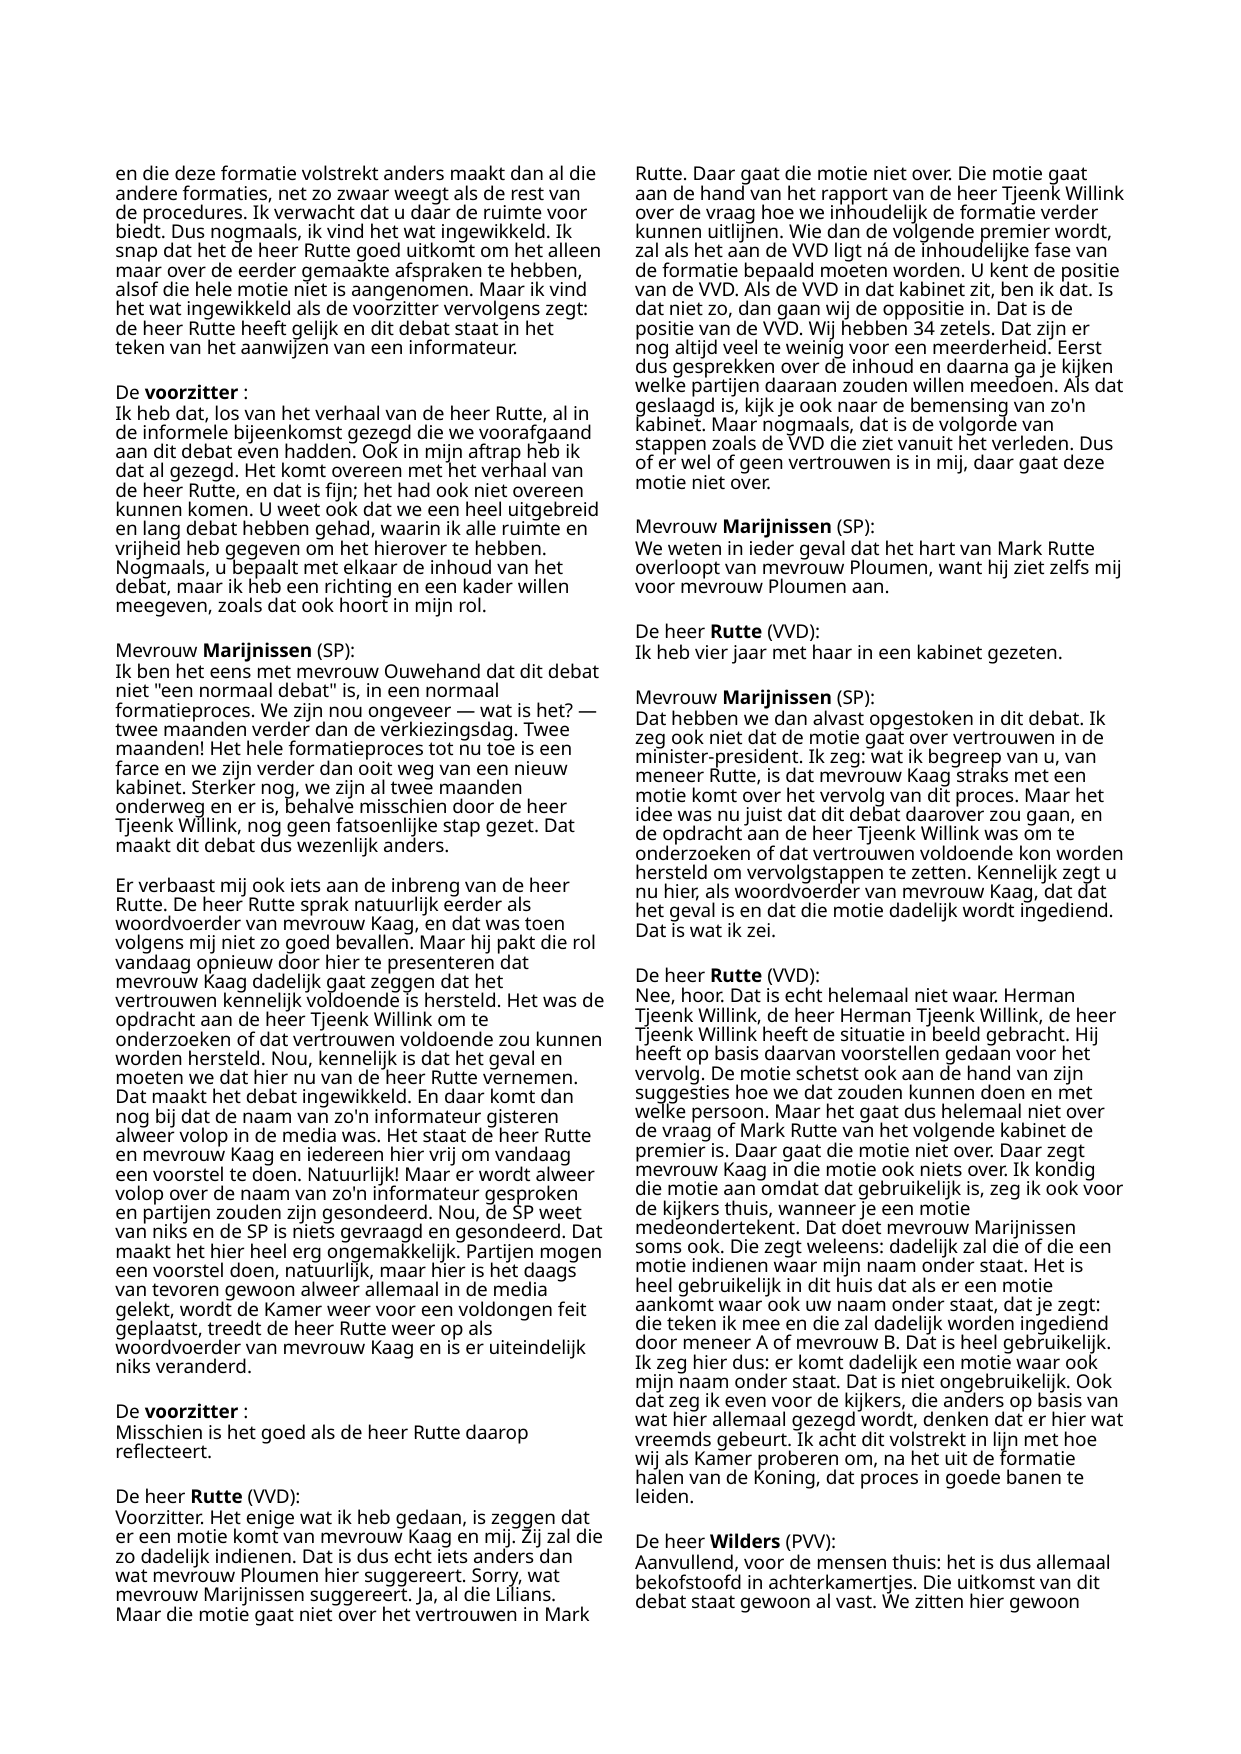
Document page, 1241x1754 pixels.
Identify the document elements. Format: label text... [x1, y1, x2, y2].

text Ik heb dat, los van het verhaal van de heer Rutte, al in de informele bijeenkomst gezegd die we voorafgaand aan dit debat even hadden. Ook in mijn aftrap heb ik dat al gezegd. Het komt overeen met het verhaal van de heer Rutte, en dat is fijn; het had ook niet overeen kunnen komen. U weet ook dat we een heel uitgebreid en lang debat hebben gehad, waarin ik alle ruimte en vrijheid heb gegeven om het hierover te hebben. Nogmaals, u bepaalt met elkaar de inhoud van het debat, maar ik heb een richting en een kader willen meegeven, zoals dat ook hoort in mijn rol. [115, 404, 605, 617]
text Ik heb vier jaar met haar in een kabinet gezeten. [635, 644, 1125, 663]
text Mevrouw Marijnissen (SP): [115, 637, 605, 663]
text De heer Rutte (VVD): [635, 618, 1125, 644]
text Voorzitter. Het enige wat ik heb gedaan, is zeggen dat er een motie komt van mevrouw Kaag en mij. Zij zal die zo dadelijk indienen. Dat is dus echt iets anders dan wat mevrouw Ploumen hier suggereert. Sorry, wat mevrouw Marijnissen suggereert. Ja, al die Lilians. Maar die motie gaat niet over het vertrouwen in Mark [115, 1509, 605, 1625]
text Dat hebben we dan alvast opgestoken in dit debat. Ik zeg ook niet dat de motie gaat over vertrouwen in de minister-president. Ik zeg: wat ik begreep van u, van meneer Rutte, is dat mevrouw Kaag straks met een motie komt over het vervolg van dit proces. Maar het idee was nu juist dat dit debat daarover zou gaan, en de opdracht aan de heer Tjeenk Willink was om te onderzoeken of dat vertrouwen voldoende kon worden hersteld om vervolgstappen te zetten. Kennelijk zegt u nu hier, als woordvoerder van mevrouw Kaag, dat dat het geval is en dat die motie dadelijk wordt ingediend. Dat is wat ik zei. [635, 710, 1125, 941]
text De heer Rutte (VVD): [635, 962, 1125, 987]
text Rutte. Daar gaat die motie niet over. Die motie gaat aan de hand van het rapport van de heer Tjeenk Willink over de vraag hoe we inhoudelijk de formatie verder kunnen uitlijnen. Wie dan de volgende premier wordt, zal als het aan de VVD ligt ná de inhoudelijke fase van de formatie bepaald moeten worden. U kent de positie van de VVD. Als de VVD in dat kabinet zit, ben ik dat. Is dat niet zo, dan gaan wij de oppositie in. Dat is de positie van de VVD. Wij hebben 34 zetels. Dat zijn er nog altijd veel te weinig voor een meerderheid. Eerst dus gesprekken over de inhoud en daarna ga je kijken welke partijen daaraan zouden willen meedoen. Als dat geslaagd is, kijk je ook naar de bemensing van zo'n kabinet. Maar nogmaals, dat is de volgorde van stappen zoals de VVD die ziet vanuit het verleden. Dus of er wel of geen vertrouwen is in mij, daar gaat deze motie niet over. [635, 165, 1125, 493]
text Misschien is het goed als de heer Rutte daarop reflecteert. [115, 1424, 605, 1463]
text De voorzitter : [115, 1398, 605, 1424]
text De heer Wilders (PVV): [635, 1529, 1125, 1554]
text Aanvullend, voor de mensen thuis: het is dus allemaal bekofstoofd in achterkamertjes. Die uitkomst van dit debat staat gewoon al vast. We zitten hier gewoon [635, 1554, 1125, 1612]
text De voorzitter : [115, 379, 605, 404]
text Mevrouw Marijnissen (SP): [635, 684, 1125, 710]
text Er verbaast mij ook iets aan de inbreng van de heer Rutte. De heer Rutte sprak natuurlijk eerder als woordvoerder van mevrouw Kaag, en dat was toen volgens mij niet zo goed bevallen. Maar hij pakt die rol vandaag opnieuw door hier te presenteren dat mevrouw Kaag dadelijk gaat zeggen dat het vertrouwen kennelijk voldoende is hersteld. Het was de opdracht aan de heer Tjeenk Willink om te onderzoeken of dat vertrouwen voldoende zou kunnen worden hersteld. Nou, kennelijk is dat het geval en moeten we dat hier nu van de heer Rutte vernemen. Dat maakt het debat ingewikkeld. En daar komt dan nog bij dat de naam van zo'n informateur gisteren alweer volop in de media was. Het staat de heer Rutte en mevrouw Kaag en iedereen hier vrij om vandaag een voorstel te doen. Natuurlijk! Maar er wordt alweer volop over de naam van zo'n informateur gesproken en partijen zouden zijn gesondeerd. Nou, de SP weet van niks en de SP is niets gevraagd en gesondeerd. Dat maakt het hier heel erg ongemakkelijk. Partijen mogen een voorstel doen, natuurlijk, maar hier is het daags van tevoren gewoon alweer allemaal in de media gelekt, wordt de Kamer weer voor een voldongen feit geplaatst, treedt de heer Rutte weer op als woordvoerder van mevrouw Kaag en is er uiteindelijk niks veranderd. [115, 877, 605, 1378]
text Nee, hoor. Dat is echt helemaal niet waar. Herman Tjeenk Willink, de heer Herman Tjeenk Willink, de heer Tjeenk Willink heeft de situatie in beeld gebracht. Hij heeft op basis daarvan voorstellen gedaan voor het vervolg. De motie schetst ook aan de hand van zijn suggesties hoe we dat zouden kunnen doen en met welke persoon. Maar het gaat dus helemaal niet over de vraag of Mark Rutte van het volgende kabinet de premier is. Daar gaat die motie niet over. Daar zegt mevrouw Kaag in die motie ook niets over. Ik kondig die motie aan omdat dat gebruikelijk is, zeg ik ook voor de kijkers thuis, wanneer je een motie medeondertekent. Dat doet mevrouw Marijnissen soms ook. Die zegt weleens: dadelijk zal die of die een motie indienen waar mijn naam onder staat. Het is heel gebruikelijk in dit huis dat als er een motie aankomt waar ook uw naam onder staat, dat je zegt: die teken ik mee en die zal dadelijk worden ingediend door meneer A of mevrouw B. Dat is heel gebruikelijk. Ik zeg hier dus: er komt dadelijk een motie waar ook mijn naam onder staat. Dat is niet ongebruikelijk. Ook dat zeg ik even voor de kijkers, die anders op basis van wat hier allemaal gezegd wordt, denken dat er hier wat vreemds gebeurt. Ik acht dit volstrekt in lijn met hoe wij als Kamer proberen om, na het uit de formatie halen van de Koning, dat proces in goede banen te leiden. [635, 987, 1125, 1508]
text We weten in ieder geval dat het hart van Mark Rutte overloopt van mevrouw Ploumen, want hij ziet zelfs mij voor mevrouw Ploumen aan. [635, 539, 1125, 597]
text Ik ben het eens met mevrouw Ouwehand dat dit debat niet "een normaal debat" is, in een normaal formatieproces. We zijn nou ongeveer — wat is het? — twee maanden verder dan de verkiezingsdag. Twee maanden! Het hele formatieproces tot nu toe is een farce en we zijn verder dan ooit weg van een nieuw kabinet. Sterker nog, we zijn al twee maanden onderweg en er is, behalve misschien door de heer Tjeenk Willink, nog geen fatsoenlijke stap gezet. Dat maakt dit debat dus wezenlijk anders. [115, 663, 605, 856]
text en die deze formatie volstrekt anders maakt dan al die andere formaties, net zo zwaar weegt als de rest van de procedures. Ik verwacht dat u daar de ruimte voor biedt. Dus nogmaals, ik vind het wat ingewikkeld. Ik snap dat het de heer Rutte goed uitkomt om het alleen maar over de eerder gemaakte afspraken te hebben, alsof die hele motie niet is aangenomen. Maar ik vind het wat ingewikkeld als de voorzitter vervolgens zegt: de heer Rutte heeft gelijk en dit debat staat in het teken van het aanwijzen van een informateur. [115, 165, 605, 358]
text Mevrouw Marijnissen (SP): [635, 514, 1125, 539]
text De heer Rutte (VVD): [115, 1483, 605, 1509]
